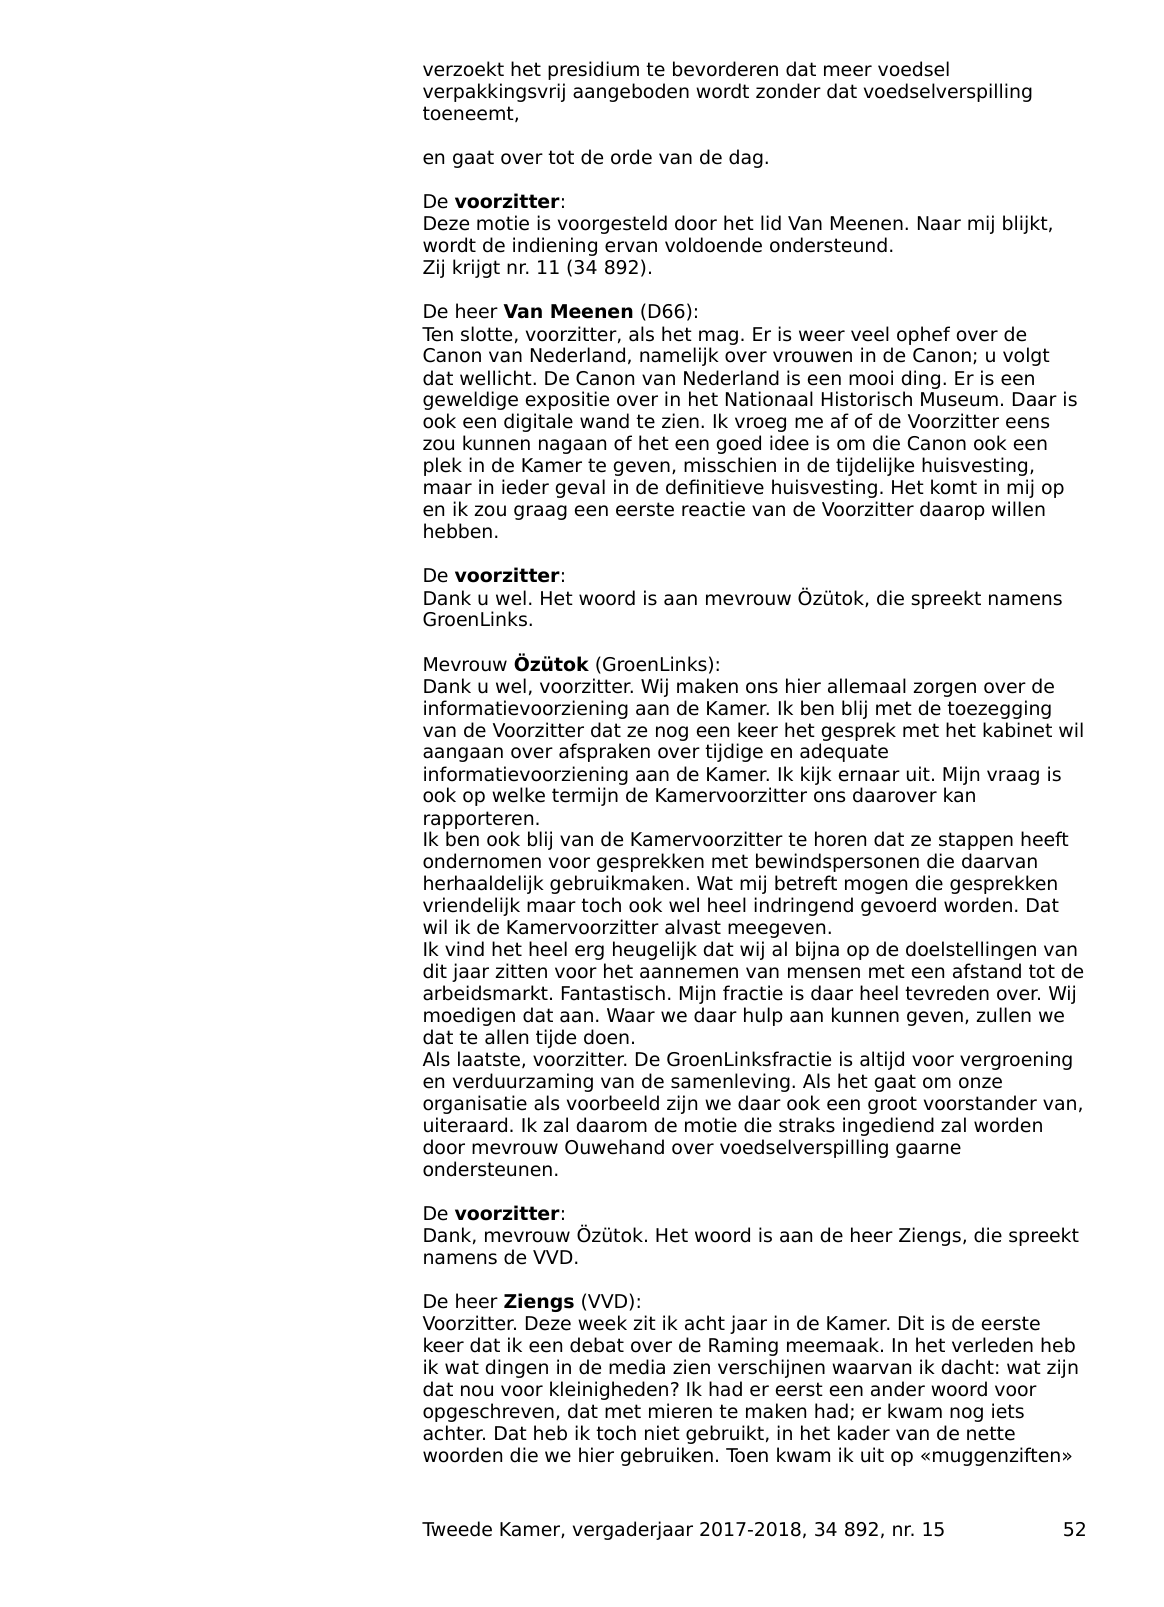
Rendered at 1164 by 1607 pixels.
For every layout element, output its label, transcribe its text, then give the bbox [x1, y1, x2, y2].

text Voorzitter. Deze week zit ik acht jaar in de Kamer. Dit is de eerste keer dat ik een debat over de Raming meemaak. In het verleden heb ik wat dingen in de media zien verschijnen waarvan ik dacht: wat zijn dat nou voor kleinigheden? Ik had er eerst een ander woord voor opgeschreven, dat met mieren te maken had; er kwam nog iets achter. Dat heb ik toch niet gebruikt, in het kader van de nette woorden die we hier gebruiken. Toen kwam ik uit op «muggenziften» [422, 1313, 1087, 1467]
text Ik ben ook blij van de Kamervoorzitter te horen dat ze stappen heeft ondernomen voor gesprekken met bewindspersonen die daarvan herhaaldelijk gebruikmaken. Wat mij betreft mogen die gesprekken vriendelijk maar toch ook wel heel indringend gevoerd worden. Dat wil ik de Kamervoorzitter alvast meegeven. [422, 829, 1087, 939]
text De voorzitter: [422, 191, 1087, 213]
text De heer Ziengs (VVD): [422, 1291, 1087, 1313]
text en gaat over tot de orde van de dag. [422, 147, 1087, 169]
text Dank u wel, voorzitter. Wij maken ons hier allemaal zorgen over de informatievoorziening aan de Kamer. Ik ben blij met de toezegging van de Voorzitter dat ze nog een keer het gesprek met het kabinet wil aangaan over afspraken over tijdige en adequate informatievoorziening aan de Kamer. Ik kijk ernaar uit. Mijn vraag is ook op welke termijn de Kamervoorzitter ons daarover kan rapporteren. [422, 676, 1087, 829]
text Dank, mevrouw Özütok. Het woord is aan de heer Ziengs, die spreekt namens de VVD. [422, 1225, 1087, 1269]
text De voorzitter: [422, 565, 1087, 587]
text Mevrouw Özütok (GroenLinks): [422, 653, 1087, 676]
text Als laatste, voorzitter. De GroenLinksfractie is altijd voor vergroening en verduurzaming van de samenleving. Als het gaat om onze organisatie als voorbeeld zijn we daar ook een groot voorstander van, uiteraard. Ik zal daarom de motie die straks ingediend zal worden door mevrouw Ouwehand over voedselverspilling gaarne ondersteunen. [422, 1049, 1087, 1181]
text De voorzitter: [422, 1203, 1087, 1225]
text Ik vind het heel erg heugelijk dat wij al bijna op de doelstellingen van dit jaar zitten voor het aannemen van mensen met een afstand tot de arbeidsmarkt. Fantastisch. Mijn fractie is daar heel tevreden over. Wij moedigen dat aan. Waar we daar hulp aan kunnen geven, zullen we dat te allen tijde doen. [422, 939, 1087, 1049]
text Zij krijgt nr. 11 (34 892). [422, 257, 1087, 279]
text Dank u wel. Het woord is aan mevrouw Özütok, die spreekt namens GroenLinks. [422, 587, 1087, 631]
text verzoekt het presidium te bevorderen dat meer voedsel verpakkingsvrij aangeboden wordt zonder dat voedselverspilling toeneemt, [422, 59, 1087, 125]
text De heer Van Meenen (D66): [422, 301, 1087, 323]
text Ten slotte, voorzitter, als het mag. Er is weer veel ophef over de Canon van Nederland, namelijk over vrouwen in de Canon; u volgt dat wellicht. De Canon van Nederland is een mooi ding. Er is een geweldige expositie over in het Nationaal Historisch Museum. Daar is ook een digitale wand te zien. Ik vroeg me af of de Voorzitter eens zou kunnen nagaan of het een goed idee is om die Canon ook een plek in de Kamer te geven, misschien in de tijdelijke huisvesting, maar in ieder geval in de definitieve huisvesting. Het komt in mij op en ik zou graag een eerste reactie van de Voorzitter daarop willen hebben. [422, 323, 1087, 543]
text Deze motie is voorgesteld door het lid Van Meenen. Naar mij blijkt, wordt de indiening ervan voldoende ondersteund. [422, 213, 1087, 257]
